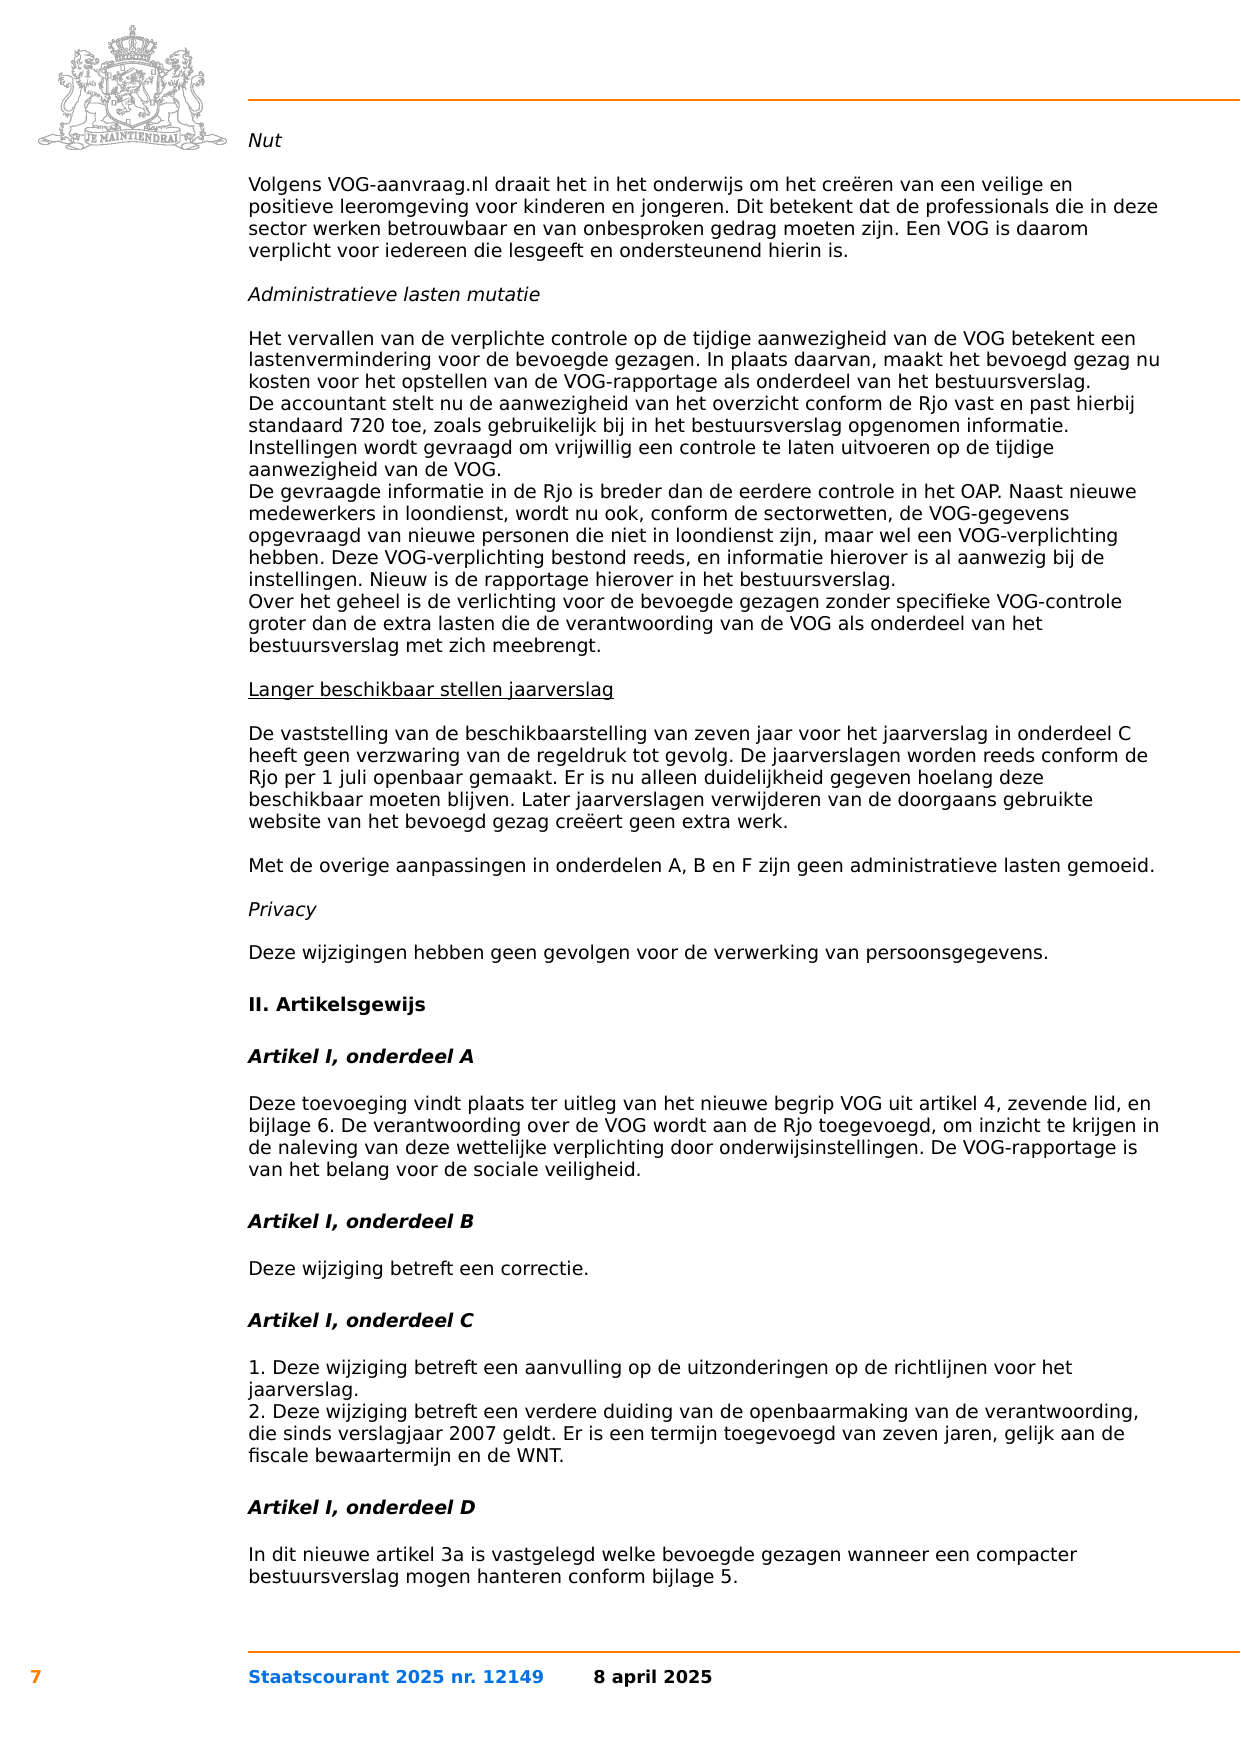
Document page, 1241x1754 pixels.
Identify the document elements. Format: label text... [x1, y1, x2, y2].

subtitle Artikel I, onderdeel C [248, 1310, 1163, 1332]
text 2. Deze wijziging betreft een verdere duiding van de openbaarmaking van de verantwoording, die sinds verslagjaar 2007 geldt. Er is een termijn toegevoegd van zeven jaren, gelijk aan de fiscale bewaartermijn en de WNT. [248, 1401, 1163, 1467]
subtitle II. Artikelsgewijs [248, 994, 1163, 1016]
subtitle Artikel I, onderdeel B [248, 1211, 1163, 1233]
text Volgens VOG-aanvraag.nl draait het in het onderwijs om het creëren van een veilige en positieve leeromgeving voor kinderen en jongeren. Dit betekent dat de professionals die in deze sector werken betrouwbaar en van onbesproken gedrag moeten zijn. Een VOG is daarom verplicht voor iedereen die lesgeeft en ondersteunend hierin is. [248, 174, 1163, 262]
text Met de overige aanpassingen in onderdelen A, B en F zijn geen administratieve lasten gemoeid. [248, 854, 1163, 877]
picture [38, 25, 227, 150]
text De accountant stelt nu de aanwezigheid van het overzicht conform de Rjo vast en past hierbij standaard 720 toe, zoals gebruikelijk bij in het bestuursverslag opgenomen informatie. [248, 393, 1163, 437]
text Het vervallen van de verplichte controle op de tijdige aanwezigheid van de VOG betekent een lastenvermindering voor de bevoegde gezagen. In plaats daarvan, maakt het bevoegd gezag nu kosten voor het opstellen van de VOG-rapportage als onderdeel van het bestuursverslag. [248, 327, 1163, 393]
text De gevraagde informatie in de Rjo is breder dan de eerdere controle in het OAP. Naast nieuwe medewerkers in loondienst, wordt nu ook, conform de sectorwetten, de VOG-gegevens opgevraagd van nieuwe personen die niet in loondienst zijn, maar wel een VOG-verplichting hebben. Deze VOG-verplichting bestond reeds, en informatie hierover is al aanwezig bij de instellingen. Nieuw is de rapportage hierover in het bestuursverslag. [248, 481, 1163, 591]
text Instellingen wordt gevraagd om vrijwillig een controle te laten uitvoeren op de tijdige aanwezigheid van de VOG. [248, 437, 1163, 481]
text Deze toevoeging vindt plaats ter uitleg van het nieuwe begrip VOG uit artikel 4, zevende lid, en bijlage 6. De verantwoording over de VOG wordt aan de Rjo toegevoegd, om inzicht te krijgen in de naleving van deze wettelijke verplichting door onderwijsinstellingen. De VOG-rapportage is van het belang voor de sociale veiligheid. [248, 1093, 1163, 1181]
subtitle Privacy [248, 898, 1163, 920]
subtitle Artikel I, onderdeel D [248, 1497, 1163, 1519]
text Deze wijzigingen hebben geen gevolgen voor de verwerking van persoonsgegevens. [248, 942, 1163, 964]
text De vaststelling van de beschikbaarstelling van zeven jaar voor het jaarverslag in onderdeel C heeft geen verzwaring van de regeldruk tot gevolg. De jaarverslagen worden reeds conform de Rjo per 1 juli openbaar gemaakt. Er is nu alleen duidelijkheid gegeven hoelang deze beschikbaar moeten blijven. Later jaarverslagen verwijderen van de doorgaans gebruikte website van het bevoegd gezag creëert geen extra werk. [248, 723, 1163, 833]
text 1. Deze wijziging betreft een aanvulling op de uitzonderingen op de richtlijnen voor het jaarverslag. [248, 1357, 1163, 1401]
text Deze wijziging betreft een correctie. [248, 1258, 1163, 1280]
subtitle Administratieve lasten mutatie [248, 283, 1163, 306]
subtitle Nut [248, 130, 1163, 152]
subtitle Langer beschikbaar stellen jaarverslag [248, 679, 1163, 701]
text Over het geheel is de verlichting voor de bevoegde gezagen zonder specifieke VOG-controle groter dan de extra lasten die de verantwoording van de VOG als onderdeel van het bestuursverslag met zich meebrengt. [248, 591, 1163, 657]
text In dit nieuwe artikel 3a is vastgelegd welke bevoegde gezagen wanneer een compacter bestuursverslag mogen hanteren conform bijlage 5. [248, 1544, 1163, 1588]
subtitle Artikel I, onderdeel A [248, 1046, 1163, 1068]
